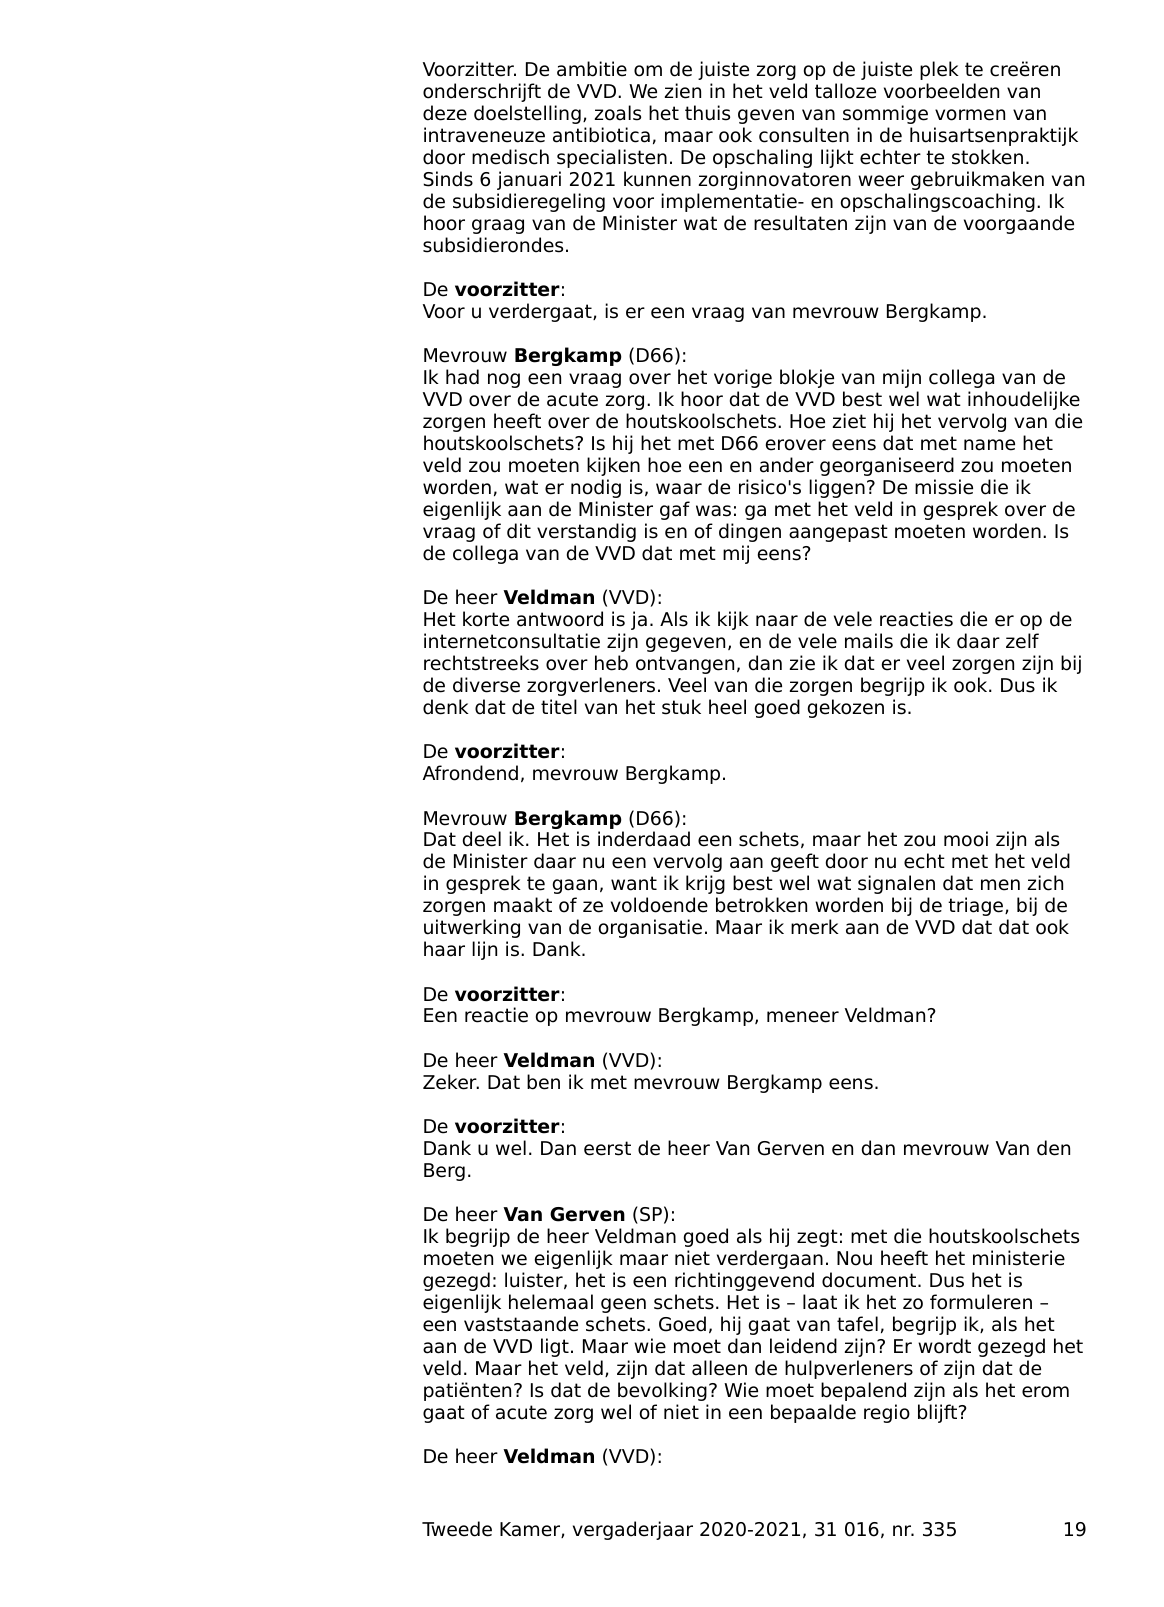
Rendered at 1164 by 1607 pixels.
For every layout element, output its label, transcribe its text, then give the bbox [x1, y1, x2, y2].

text Mevrouw Bergkamp (D66): [422, 807, 1087, 829]
text Mevrouw Bergkamp (D66): [422, 345, 1087, 367]
text Dat deel ik. Het is inderdaad een schets, maar het zou mooi zijn als de Minister daar nu een vervolg aan geeft door nu echt met het veld in gesprek te gaan, want ik krijg best wel wat signalen dat men zich zorgen maakt of ze voldoende betrokken worden bij de triage, bij de uitwerking van de organisatie. Maar ik merk aan de VVD dat dat ook haar lijn is. Dank. [422, 829, 1087, 961]
text De heer Veldman (VVD): [422, 1049, 1087, 1072]
text De voorzitter: [422, 1116, 1087, 1138]
text De voorzitter: [422, 279, 1087, 301]
text De heer Veldman (VVD): [422, 587, 1087, 609]
text De heer Van Gerven (SP): [422, 1204, 1087, 1226]
text Het korte antwoord is ja. Als ik kijk naar de vele reacties die er op de internetconsultatie zijn gegeven, en de vele mails die ik daar zelf rechtstreeks over heb ontvangen, dan zie ik dat er veel zorgen zijn bij de diverse zorgverleners. Veel van die zorgen begrijp ik ook. Dus ik denk dat de titel van het stuk heel goed gekozen is. [422, 609, 1087, 719]
text Een reactie op mevrouw Bergkamp, meneer Veldman? [422, 1005, 1087, 1027]
text Dank u wel. Dan eerst de heer Van Gerven en dan mevrouw Van den Berg. [422, 1138, 1087, 1182]
text Voorzitter. De ambitie om de juiste zorg op de juiste plek te creëren onderschrijft de VVD. We zien in het veld talloze voorbeelden van deze doelstelling, zoals het thuis geven van sommige vormen van intraveneuze antibiotica, maar ook consulten in de huisartsenpraktijk door medisch specialisten. De opschaling lijkt echter te stokken. Sinds 6 januari 2021 kunnen zorginnovatoren weer gebruikmaken van de subsidieregeling voor implementatie- en opschalingscoaching. Ik hoor graag van de Minister wat de resultaten zijn van de voorgaande subsidierondes. [422, 59, 1087, 257]
text De voorzitter: [422, 983, 1087, 1005]
text Voor u verdergaat, is er een vraag van mevrouw Bergkamp. [422, 301, 1087, 323]
text De heer Veldman (VVD): [422, 1446, 1087, 1468]
text Ik had nog een vraag over het vorige blokje van mijn collega van de VVD over de acute zorg. Ik hoor dat de VVD best wel wat inhoudelijke zorgen heeft over de houtskoolschets. Hoe ziet hij het vervolg van die houtskoolschets? Is hij het met D66 erover eens dat met name het veld zou moeten kijken hoe een en ander georganiseerd zou moeten worden, wat er nodig is, waar de risico's liggen? De missie die ik eigenlijk aan de Minister gaf was: ga met het veld in gesprek over de vraag of dit verstandig is en of dingen aangepast moeten worden. Is de collega van de VVD dat met mij eens? [422, 367, 1087, 565]
text De voorzitter: [422, 741, 1087, 763]
text Zeker. Dat ben ik met mevrouw Bergkamp eens. [422, 1072, 1087, 1093]
text Ik begrijp de heer Veldman goed als hij zegt: met die houtskoolschets moeten we eigenlijk maar niet verdergaan. Nou heeft het ministerie gezegd: luister, het is een richtinggevend document. Dus het is eigenlijk helemaal geen schets. Het is – laat ik het zo formuleren – een vaststaande schets. Goed, hij gaat van tafel, begrijp ik, als het aan de VVD ligt. Maar wie moet dan leidend zijn? Er wordt gezegd het veld. Maar het veld, zijn dat alleen de hulpverleners of zijn dat de patiënten? Is dat de bevolking? Wie moet bepalend zijn als het erom gaat of acute zorg wel of niet in een bepaalde regio blijft? [422, 1226, 1087, 1424]
text Afrondend, mevrouw Bergkamp. [422, 763, 1087, 785]
